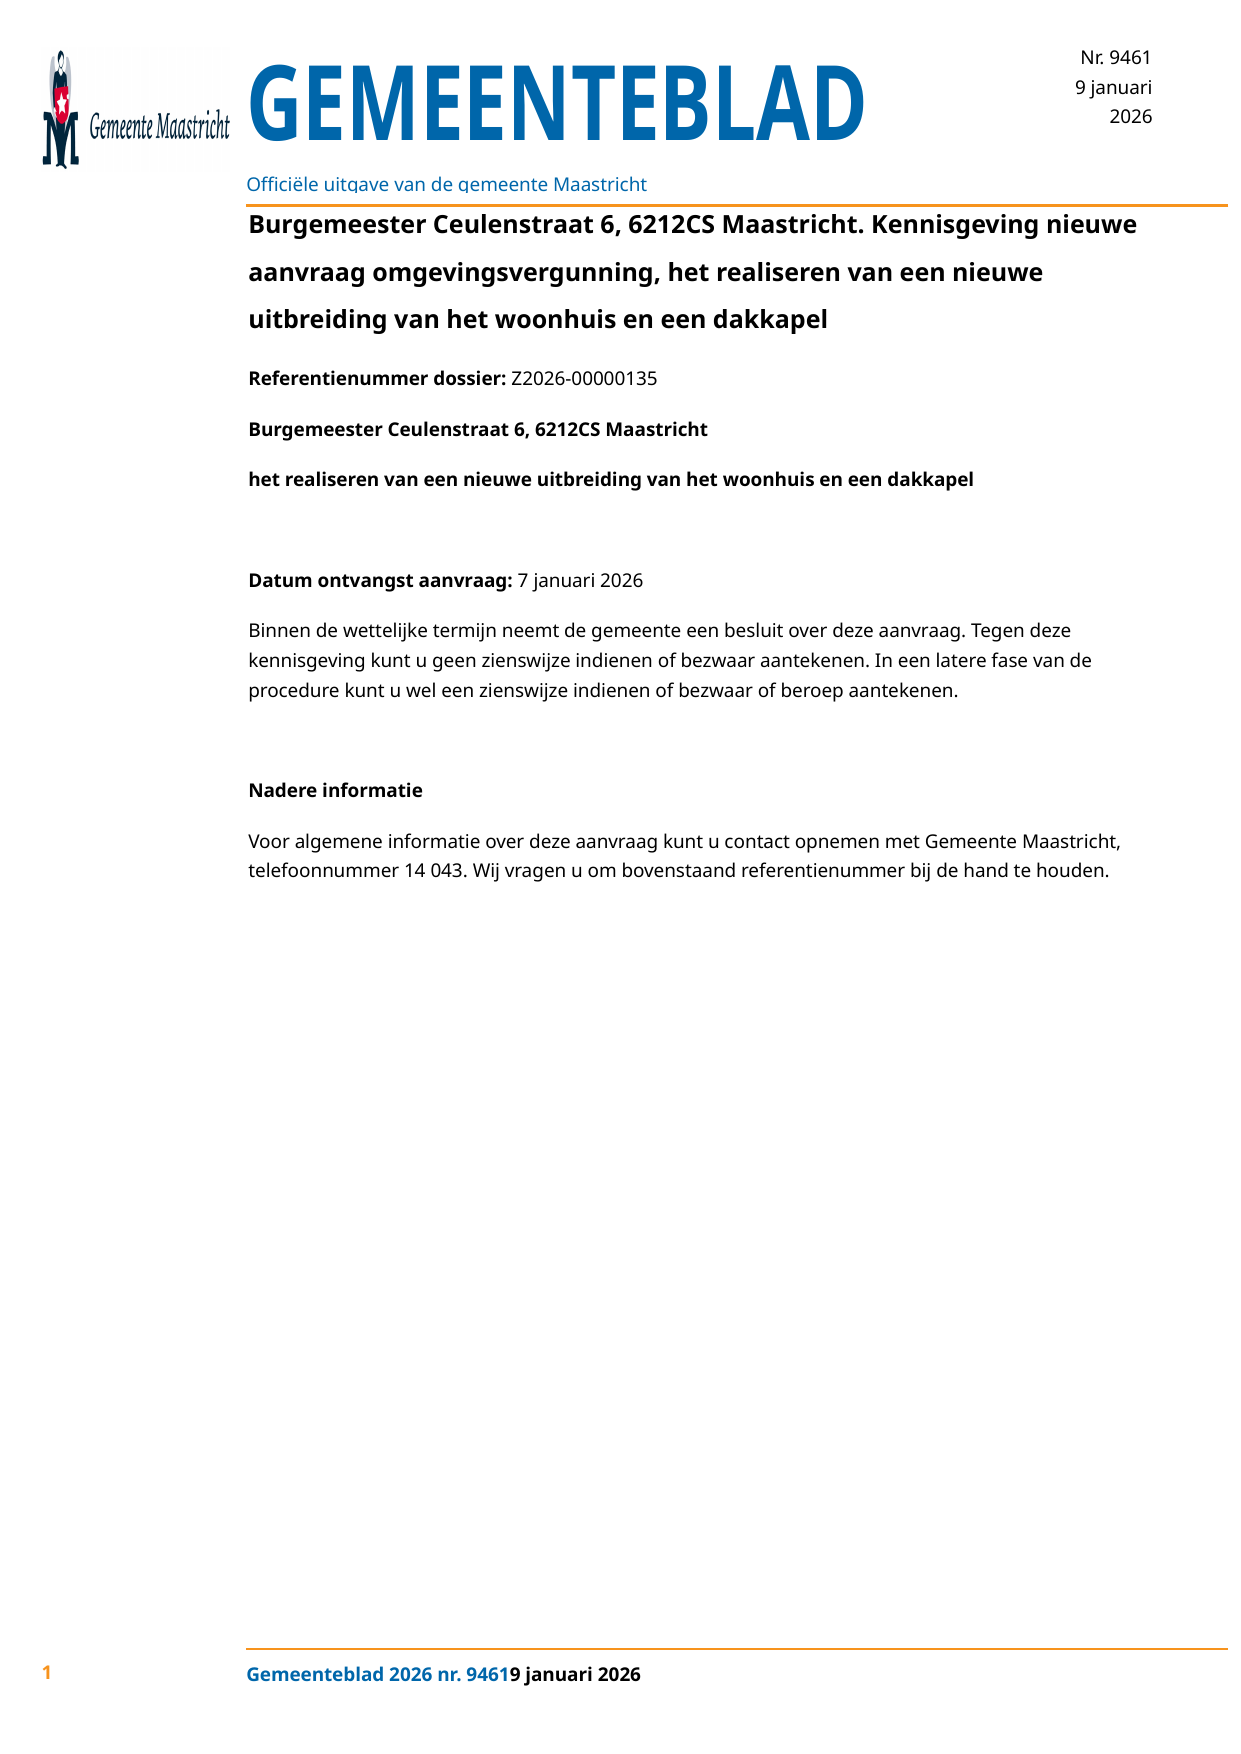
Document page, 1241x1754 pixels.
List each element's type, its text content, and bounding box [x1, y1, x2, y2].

text Referentienummer dossier: Z2026-00000135 [248, 366, 1152, 391]
text Burgemeester Ceulenstraat 6, 6212CS Maastricht. Kennisgeving nieuwe aanvraag omgevingsvergunning, het realiseren van een nieuwe uitbreiding van het woonhuis en een dakkapel [248, 207, 1152, 336]
text het realiseren van een nieuwe uitbreiding van het woonhuis en een dakkapel [248, 466, 1152, 492]
text Datum ontvangst aanvraag: 7 januari 2026 [248, 567, 1152, 593]
picture [41, 47, 231, 172]
text Binnen de wettelijke termijn neemt de gemeente een besluit over deze aanvraag. Tegen deze kennisgeving kunt u geen zienswijze indienen of bezwaar aantekenen. In een latere fase van de procedure kunt u wel een zienswijze indienen of bezwaar of beroep aantekenen. [248, 618, 1152, 702]
text Burgemeester Ceulenstraat 6, 6212CS Maastricht [248, 416, 1152, 442]
text Voor algemene informatie over deze aanvraag kunt u contact opnemen met Gemeente Maastricht, telefoonnummer 14 043. Wij vragen u om bovenstaand referentienummer bij de hand te houden. [248, 828, 1152, 883]
text Nadere informatie [248, 778, 1152, 803]
